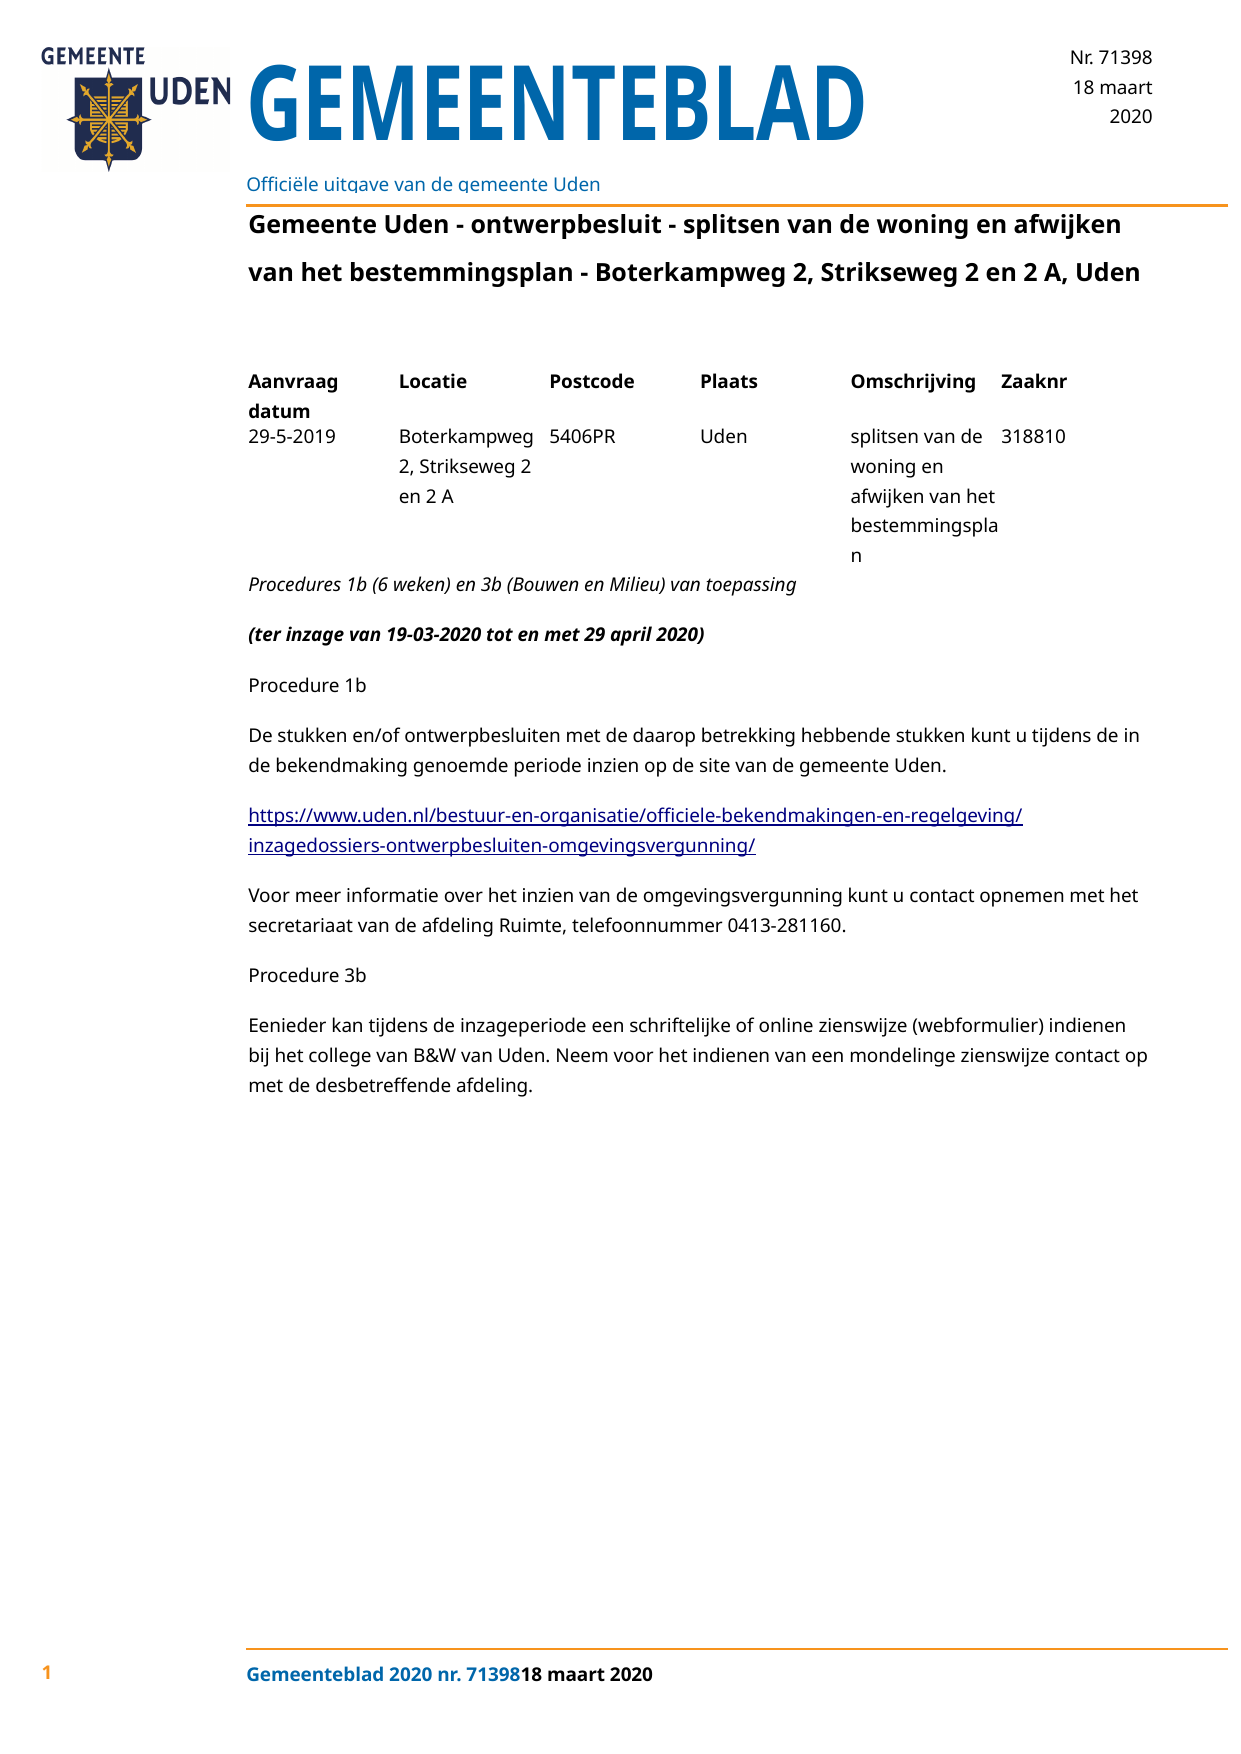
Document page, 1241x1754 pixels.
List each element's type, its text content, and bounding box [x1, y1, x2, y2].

table_header Plaats [700, 369, 850, 424]
text Procedures 1b (6 weken) en 3b (Bouwen en Milieu) van toepassing [248, 571, 1152, 597]
text Procedure 3b [248, 962, 1152, 988]
text https://www.uden.nl/bestuur-en-organisatie/officiele-bekendmakingen-en-regelgeving/inzagedossiers-ontwerpbesluiten-omgevingsvergunning/ [248, 802, 1152, 858]
text Procedure 1b [248, 672, 1152, 698]
text Gemeente Uden - ontwerpbesluit - splitsen van de woning en afwijken van het bestemmingsplan - Boterkampweg 2, Strikseweg 2 en 2 A, Uden [248, 207, 1152, 288]
text De stukken en/of ontwerpbesluiten met de daarop betrekking hebbende stukken kunt u tijdens de in de bekendmaking genoemde periode inzien op de site van de gemeente Uden. [248, 722, 1152, 778]
table_header Omschrijving [850, 369, 1001, 424]
text (ter inzage van 19-03-2020 tot en met 29 april 2020) [248, 621, 1152, 647]
table_header Aanvraag datum [248, 369, 398, 424]
table_cell 318810 [1001, 424, 1152, 568]
text Voor meer informatie over het inzien van de omgevingsvergunning kunt u contact opnemen met het secretariaat van de afdeling Ruimte, telefoonnummer 0413-281160. [248, 882, 1152, 938]
picture [41, 47, 231, 172]
table_cell 5406PR [549, 424, 700, 568]
table_header Zaaknr [1001, 369, 1152, 424]
table_header Locatie [399, 369, 549, 424]
table_cell 29-5-2019 [248, 424, 398, 568]
table_cell splitsen van de woning en afwijken van het bestemmingsplan [850, 424, 1001, 568]
table_cell Boterkampweg 2, Strikseweg 2 en 2 A [399, 424, 549, 568]
table_header Postcode [549, 369, 700, 424]
text Eenieder kan tijdens de inzageperiode een schriftelijke of online zienswijze (webformulier) indienen bij het college van B&W van Uden. Neem voor het indienen van een mondelinge zienswijze contact op met de desbetreffende afdeling. [248, 1013, 1152, 1098]
table_cell Uden [700, 424, 850, 568]
